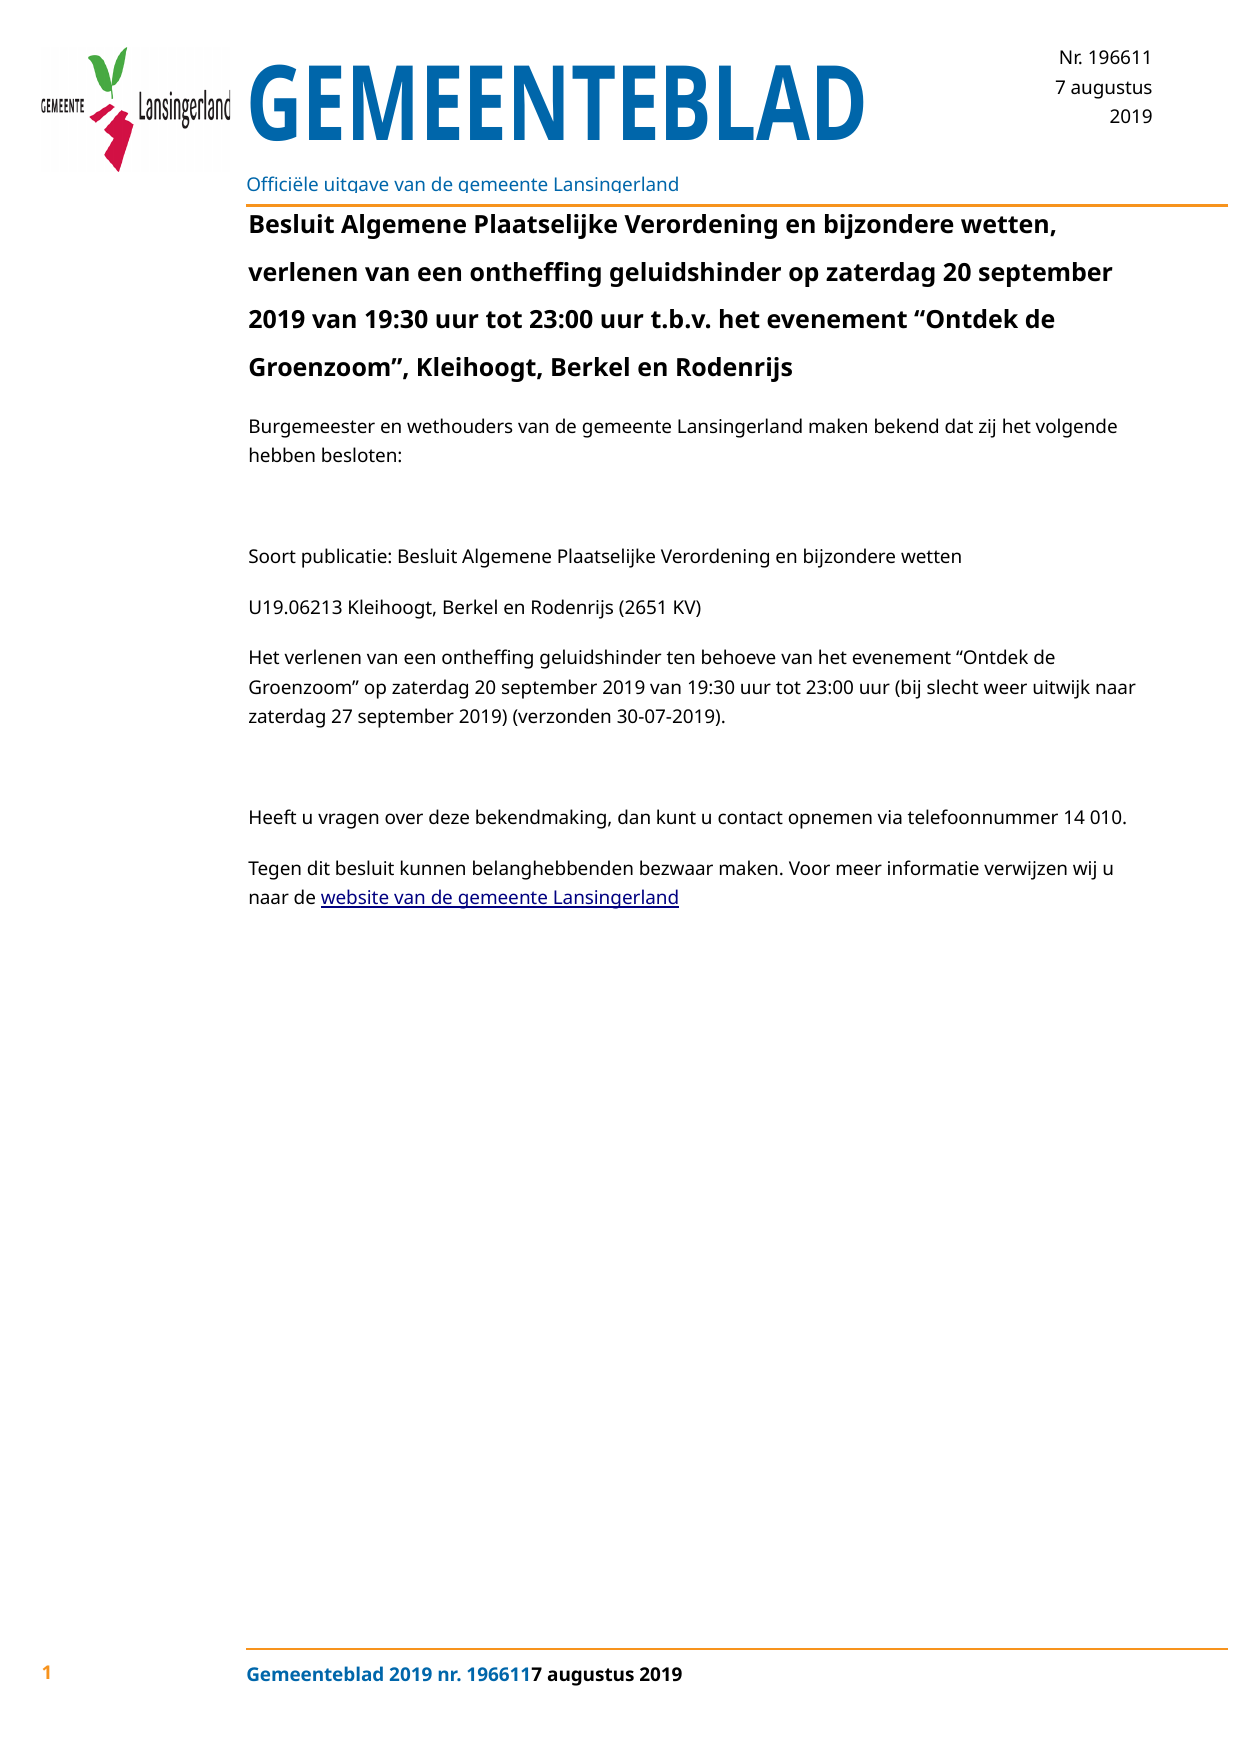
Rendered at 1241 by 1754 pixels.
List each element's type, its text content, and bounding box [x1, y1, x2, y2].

text Soort publicatie: Besluit Algemene Plaatselijke Verordening en bijzondere wetten [248, 543, 1152, 569]
text U19.06213 Kleihoogt, Berkel en Rodenrijs (2651 KV) [248, 594, 1152, 620]
text Tegen dit besluit kunnen belanghebbenden bezwaar maken. Voor meer informatie verwijzen wij u naar de website van de gemeente Lansingerland [248, 855, 1152, 910]
text Besluit Algemene Plaatselijke Verordening en bijzondere wetten, verlenen van een ontheffing geluidshinder op zaterdag 20 september 2019 van 19:30 uur tot 23:00 uur t.b.v. het evenement “Ontdek de Groenzoom”, Kleihoogt, Berkel en Rodenrijs [248, 207, 1152, 384]
text Heeft u vragen over deze bekendmaking, dan kunt u contact opnemen via telefoonnummer 14 010. [248, 804, 1152, 830]
text Burgemeester en wethouders van de gemeente Lansingerland maken bekend dat zij het volgende hebben besloten: [248, 413, 1152, 468]
text Het verlenen van een ontheffing geluidshinder ten behoeve van het evenement “Ontdek de Groenzoom” op zaterdag 20 september 2019 van 19:30 uur tot 23:00 uur (bij slecht weer uitwijk naar zaterdag 27 september 2019) (verzonden 30-07-2019). [248, 644, 1152, 729]
picture [41, 47, 231, 172]
